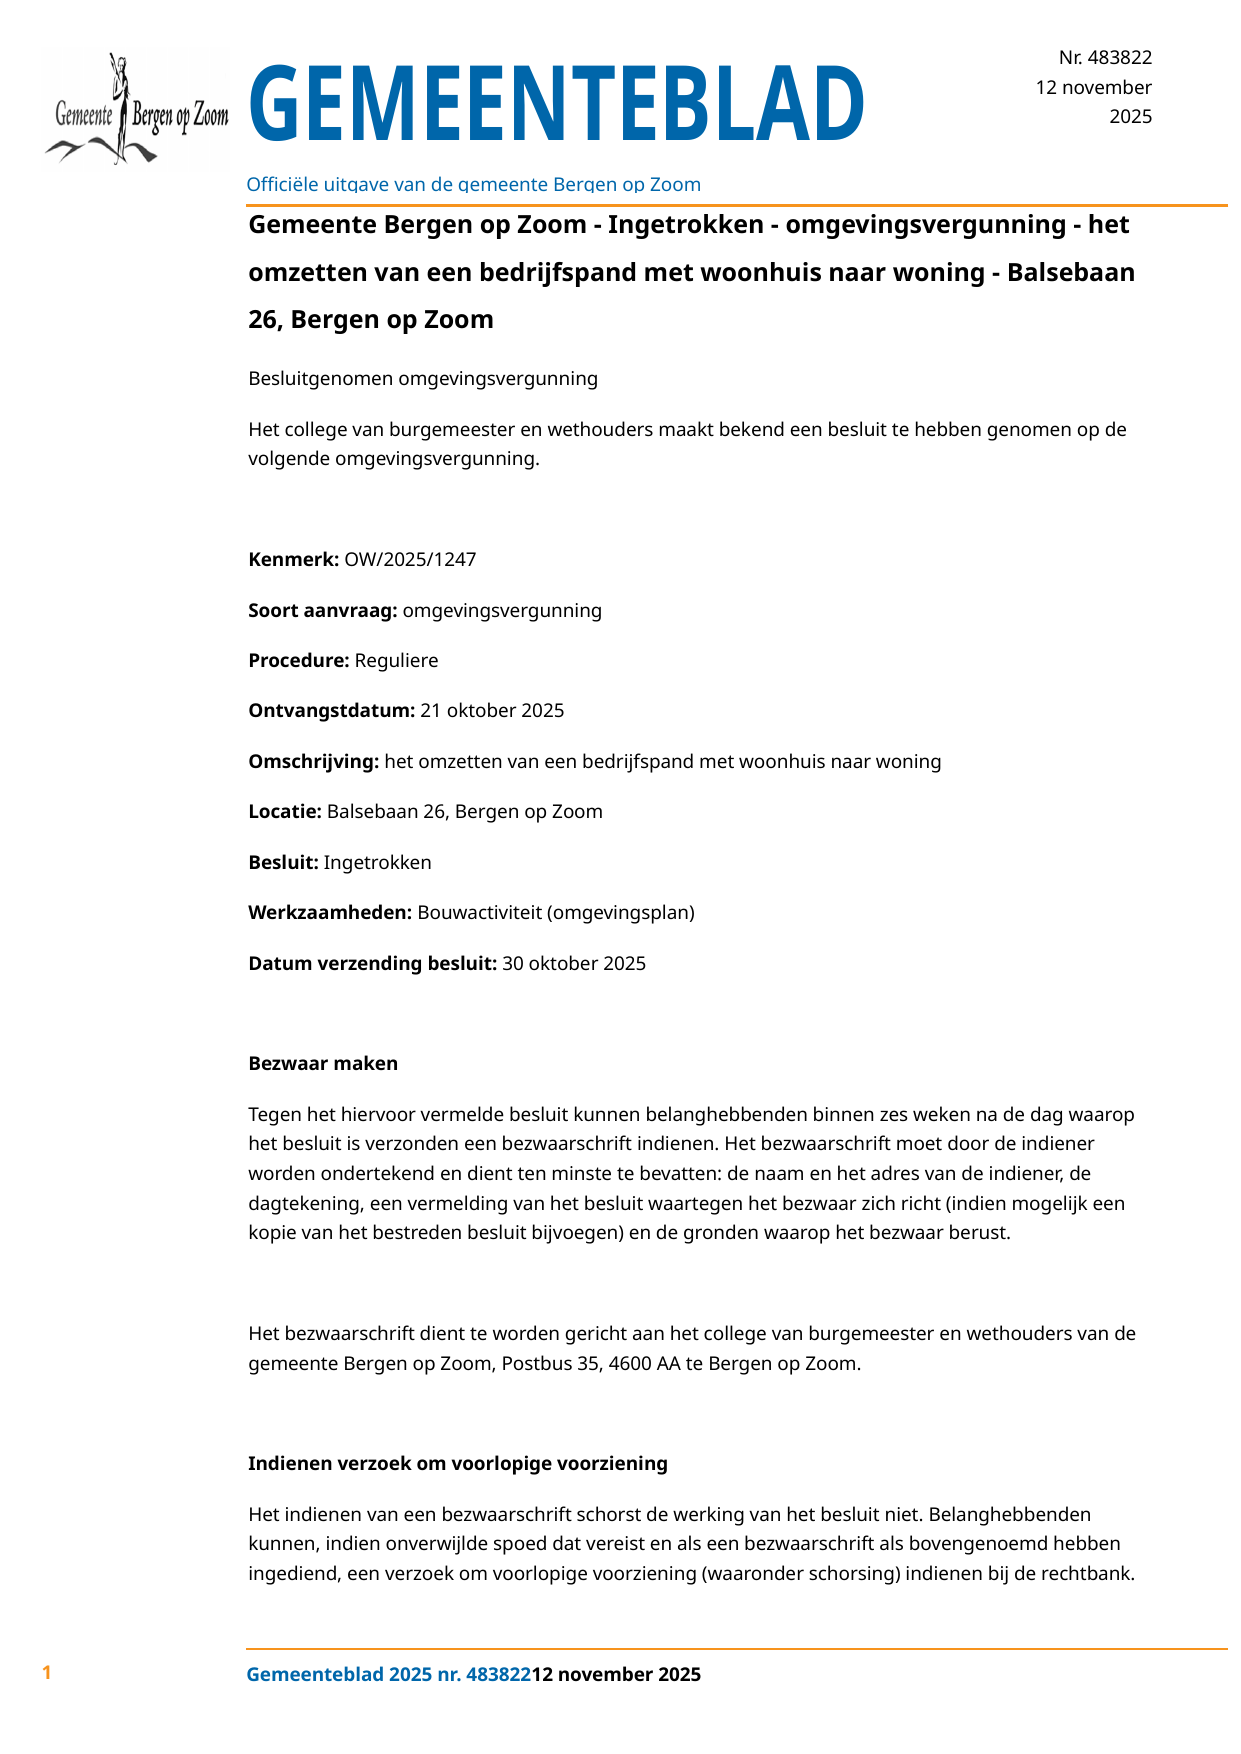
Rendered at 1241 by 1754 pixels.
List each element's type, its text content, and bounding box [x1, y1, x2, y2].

text Werkzaamheden: Bouwactiviteit (omgevingsplan) [248, 899, 1152, 925]
text Gemeente Bergen op Zoom - Ingetrokken - omgevingsvergunning - het omzetten van een bedrijfspand met woonhuis naar woning - Balsebaan 26, Bergen op Zoom [248, 207, 1152, 336]
text Tegen het hiervoor vermelde besluit kunnen belanghebbenden binnen zes weken na de dag waarop het besluit is verzonden een bezwaarschrift indienen. Het bezwaarschrift moet door de indiener worden ondertekend en dient ten minste te bevatten: de naam en het adres van de indiener, de dagtekening, een vermelding van het besluit waartegen het bezwaar zich richt (indien mogelijk een kopie van het bestreden besluit bijvoegen) en de gronden waarop het bezwaar berust. [248, 1101, 1152, 1245]
text Het college van burgemeester en wethouders maakt bekend een besluit te hebben genomen op de volgende omgevingsvergunning. [248, 416, 1152, 471]
text Kenmerk: OW/2025/1247 [248, 546, 1152, 572]
text Het bezwaarschrift dient te worden gericht aan het college van burgemeester en wethouders van de gemeente Bergen op Zoom, Postbus 35, 4600 AA te Bergen op Zoom. [248, 1320, 1152, 1375]
text Bezwaar maken [248, 1051, 1152, 1076]
text Indienen verzoek om voorlopige voorziening [248, 1451, 1152, 1476]
text Soort aanvraag: omgevingsvergunning [248, 597, 1152, 622]
text Omschrijving: het omzetten van een bedrijfspand met woonhuis naar woning [248, 748, 1152, 774]
picture [41, 47, 231, 172]
text Datum verzending besluit: 30 oktober 2025 [248, 950, 1152, 975]
text Procedure: Reguliere [248, 647, 1152, 673]
text Het indienen van een bezwaarschrift schorst de werking van het besluit niet. Belanghebbenden kunnen, indien onverwijlde spoed dat vereist en als een bezwaarschrift als bovengenoemd hebben ingediend, een verzoek om voorlopige voorziening (waaronder schorsing) indienen bij de rechtbank. [248, 1501, 1152, 1586]
text Besluit: Ingetrokken [248, 849, 1152, 874]
text Besluitgenomen omgevingsvergunning [248, 366, 1152, 391]
text Ontvangstdatum: 21 oktober 2025 [248, 698, 1152, 723]
text Locatie: Balsebaan 26, Bergen op Zoom [248, 798, 1152, 824]
